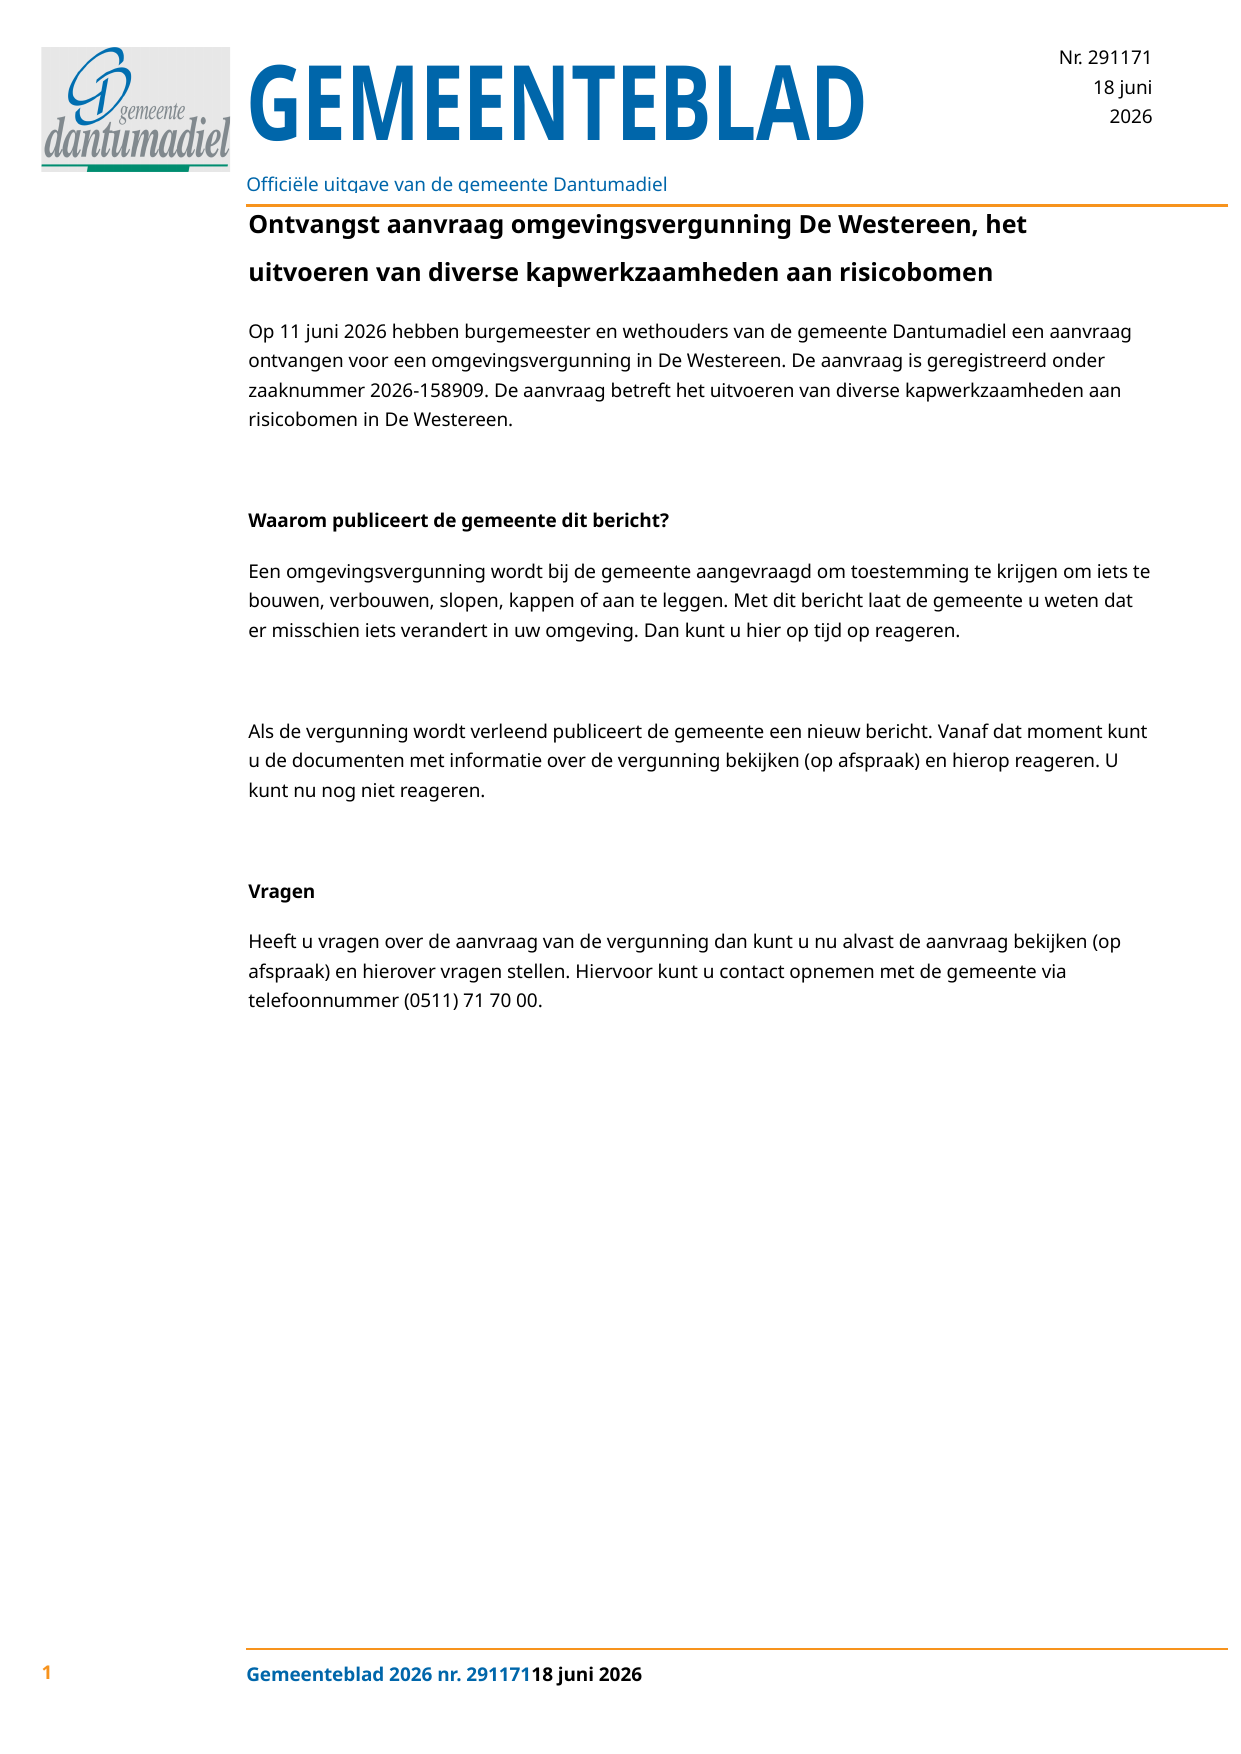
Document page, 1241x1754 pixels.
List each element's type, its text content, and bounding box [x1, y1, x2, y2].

picture [41, 47, 231, 172]
text Als de vergunning wordt verleend publiceert de gemeente een nieuw bericht. Vanaf dat moment kunt u de documenten met informatie over de vergunning bekijken (op afspraak) en hierop reageren. U kunt nu nog niet reageren. [248, 718, 1152, 803]
text Op 11 juni 2026 hebben burgemeester en wethouders van de gemeente Dantumadiel een aanvraag ontvangen voor een omgevingsvergunning in De Westereen. De aanvraag is geregistreerd onder zaaknummer 2026-158909. De aanvraag betreft het uitvoeren van diverse kapwerkzaamheden aan risicobomen in De Westereen. [248, 318, 1152, 432]
text Een omgevingsvergunning wordt bij de gemeente aangevraagd om toestemming te krijgen om iets te bouwen, verbouwen, slopen, kappen of aan te leggen. Met dit bericht laat de gemeente u weten dat er misschien iets verandert in uw omgeving. Dan kunt u hier op tijd op reageren. [248, 558, 1152, 643]
text Heeft u vragen over de aanvraag van de vergunning dan kunt u nu alvast de aanvraag bekijken (op afspraak) en hierover vragen stellen. Hiervoor kunt u contact opnemen met de gemeente via telefoonnummer (0511) 71 70 00. [248, 928, 1152, 1013]
text Ontvangst aanvraag omgevingsvergunning De Westereen, het uitvoeren van diverse kapwerkzaamheden aan risicobomen [248, 207, 1152, 288]
text Vragen [248, 878, 1152, 904]
text Waarom publiceert de gemeente dit bericht? [248, 507, 1152, 533]
